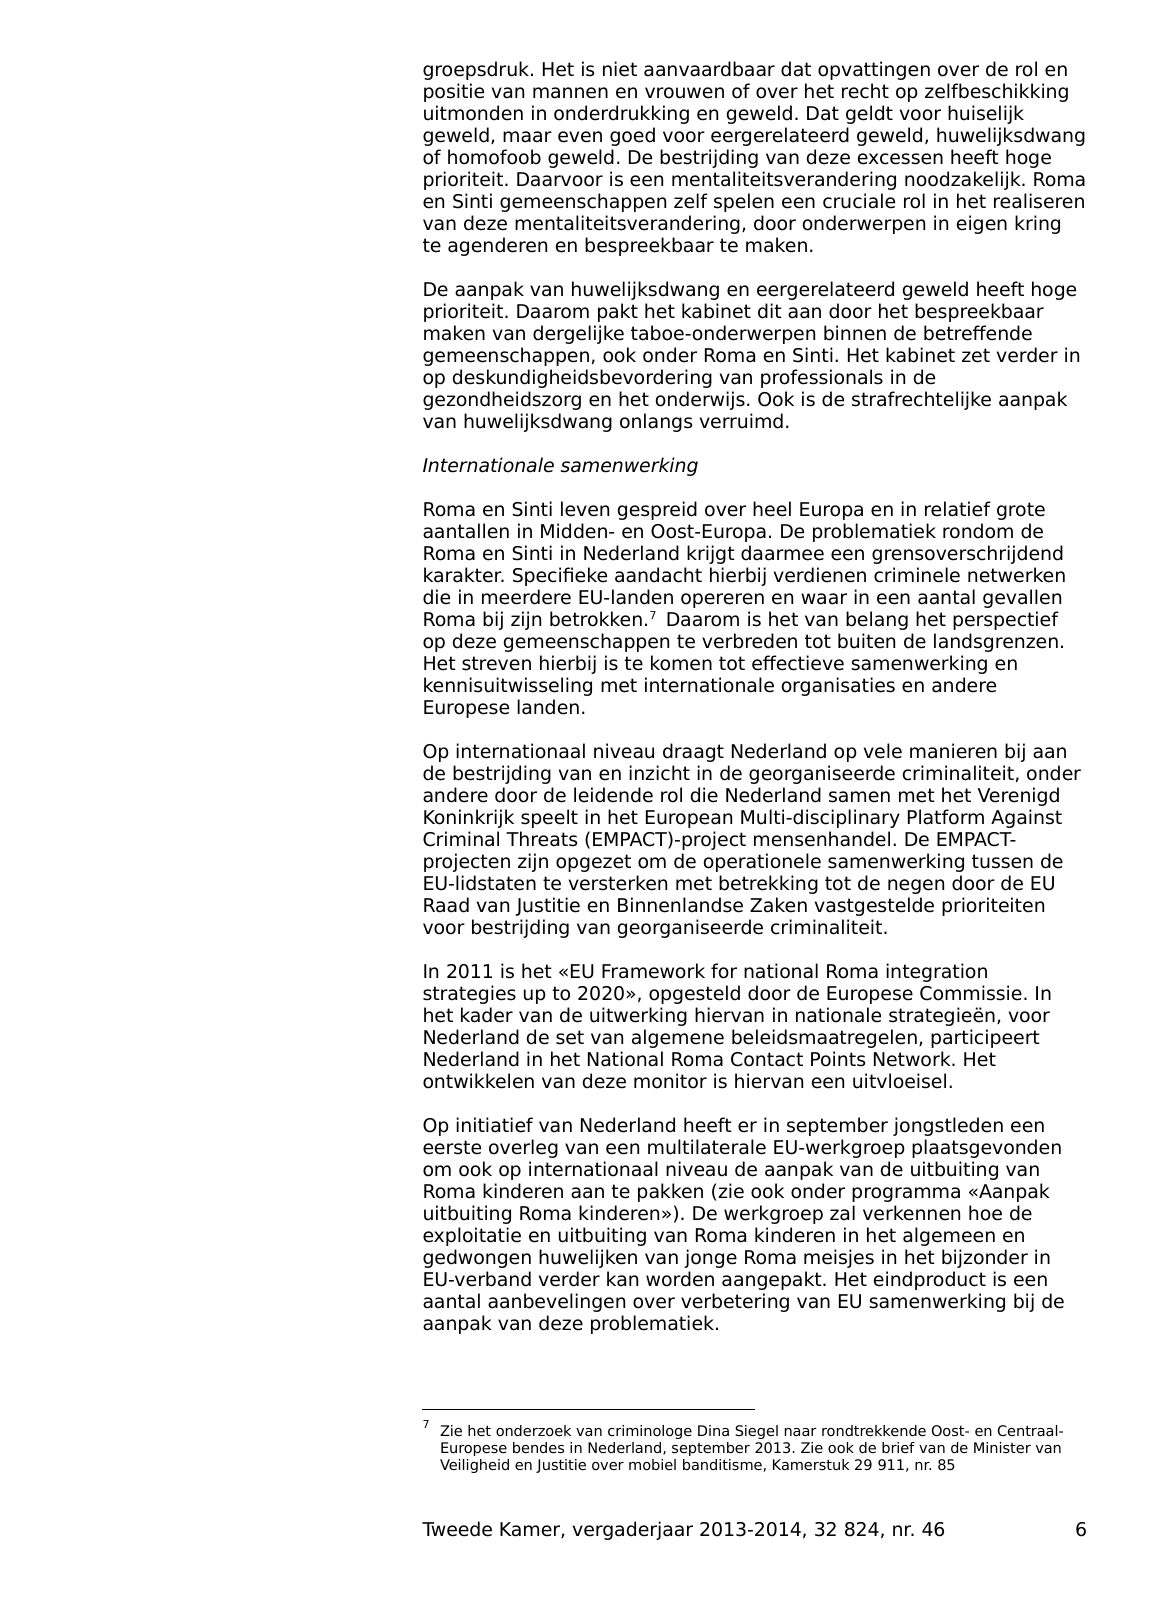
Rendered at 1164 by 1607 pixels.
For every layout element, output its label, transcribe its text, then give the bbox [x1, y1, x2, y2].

subtitle Internationale samenwerking [422, 455, 1087, 477]
text De aanpak van huwelijksdwang en eergerelateerd geweld heeft hoge prioriteit. Daarom pakt het kabinet dit aan door het bespreekbaar maken van dergelijke taboe-onderwerpen binnen de betreffende gemeenschappen, ook onder Roma en Sinti. Het kabinet zet verder in op deskundigheidsbevordering van professionals in de gezondheidszorg en het onderwijs. Ook is de strafrechtelijke aanpak van huwelijksdwang onlangs verruimd. [422, 279, 1087, 433]
text Op initiatief van Nederland heeft er in september jongstleden een eerste overleg van een multilaterale EU-werkgroep plaatsgevonden om ook op internationaal niveau de aanpak van de uitbuiting van Roma kinderen aan te pakken (zie ook onder programma «Aanpak uitbuiting Roma kinderen»). De werkgroep zal verkennen hoe de exploitatie en uitbuiting van Roma kinderen in het algemeen en gedwongen huwelijken van jonge Roma meisjes in het bijzonder in EU-verband verder kan worden aangepakt. Het eindproduct is een aantal aanbevelingen over verbetering van EU samenwerking bij de aanpak van deze problematiek. [422, 1115, 1087, 1335]
text Zie het onderzoek van criminologe Dina Siegel naar rondtrekkende Oost- en Centraal-Europese bendes in Nederland, september 2013. Zie ook de brief van de Minister van Veiligheid en Justitie over mobiel banditisme, Kamerstuk 29 911, nr. 85 [422, 1418, 1087, 1474]
text In 2011 is het «EU Framework for national Roma integration strategies up to 2020», opgesteld door de Europese Commissie. In het kader van de uitwerking hiervan in nationale strategieën, voor Nederland de set van algemene beleidsmaatregelen, participeert Nederland in het National Roma Contact Points Network. Het ontwikkelen van deze monitor is hiervan een uitvloeisel. [422, 961, 1087, 1093]
text groepsdruk. Het is niet aanvaardbaar dat opvattingen over de rol en positie van mannen en vrouwen of over het recht op zelfbeschikking uitmonden in onderdrukking en geweld. Dat geldt voor huiselijk geweld, maar even goed voor eergerelateerd geweld, huwelijksdwang of homofoob geweld. De bestrijding van deze excessen heeft hoge prioriteit. Daarvoor is een mentaliteitsverandering noodzakelijk. Roma en Sinti gemeenschappen zelf spelen een cruciale rol in het realiseren van deze mentaliteitsverandering, door onderwerpen in eigen kring te agenderen en bespreekbaar te maken. [422, 59, 1087, 257]
text Op internationaal niveau draagt Nederland op vele manieren bij aan de bestrijding van en inzicht in de georganiseerde criminaliteit, onder andere door de leidende rol die Nederland samen met het Verenigd Koninkrijk speelt in het European Multi-disciplinary Platform Against Criminal Threats (EMPACT)-project mensenhandel. De EMPACT-projecten zijn opgezet om de operationele samenwerking tussen de EU-lidstaten te versterken met betrekking tot de negen door de EU Raad van Justitie en Binnenlandse Zaken vastgestelde prioriteiten voor bestrijding van georganiseerde criminaliteit. [422, 741, 1087, 939]
text Roma en Sinti leven gespreid over heel Europa en in relatief grote aantallen in Midden- en Oost-Europa. De problematiek rondom de Roma en Sinti in Nederland krijgt daarmee een grensoverschrijdend karakter. Specifieke aandacht hierbij verdienen criminele netwerken die in meerdere EU-landen opereren en waar in een aantal gevallen Roma bij zijn betrokken. Daarom is het van belang het perspectief op deze gemeenschappen te verbreden tot buiten de landsgrenzen. Het streven hierbij is te komen tot effectieve samenwerking en kennisuitwisseling met internationale organisaties en andere Europese landen. [422, 499, 1087, 719]
